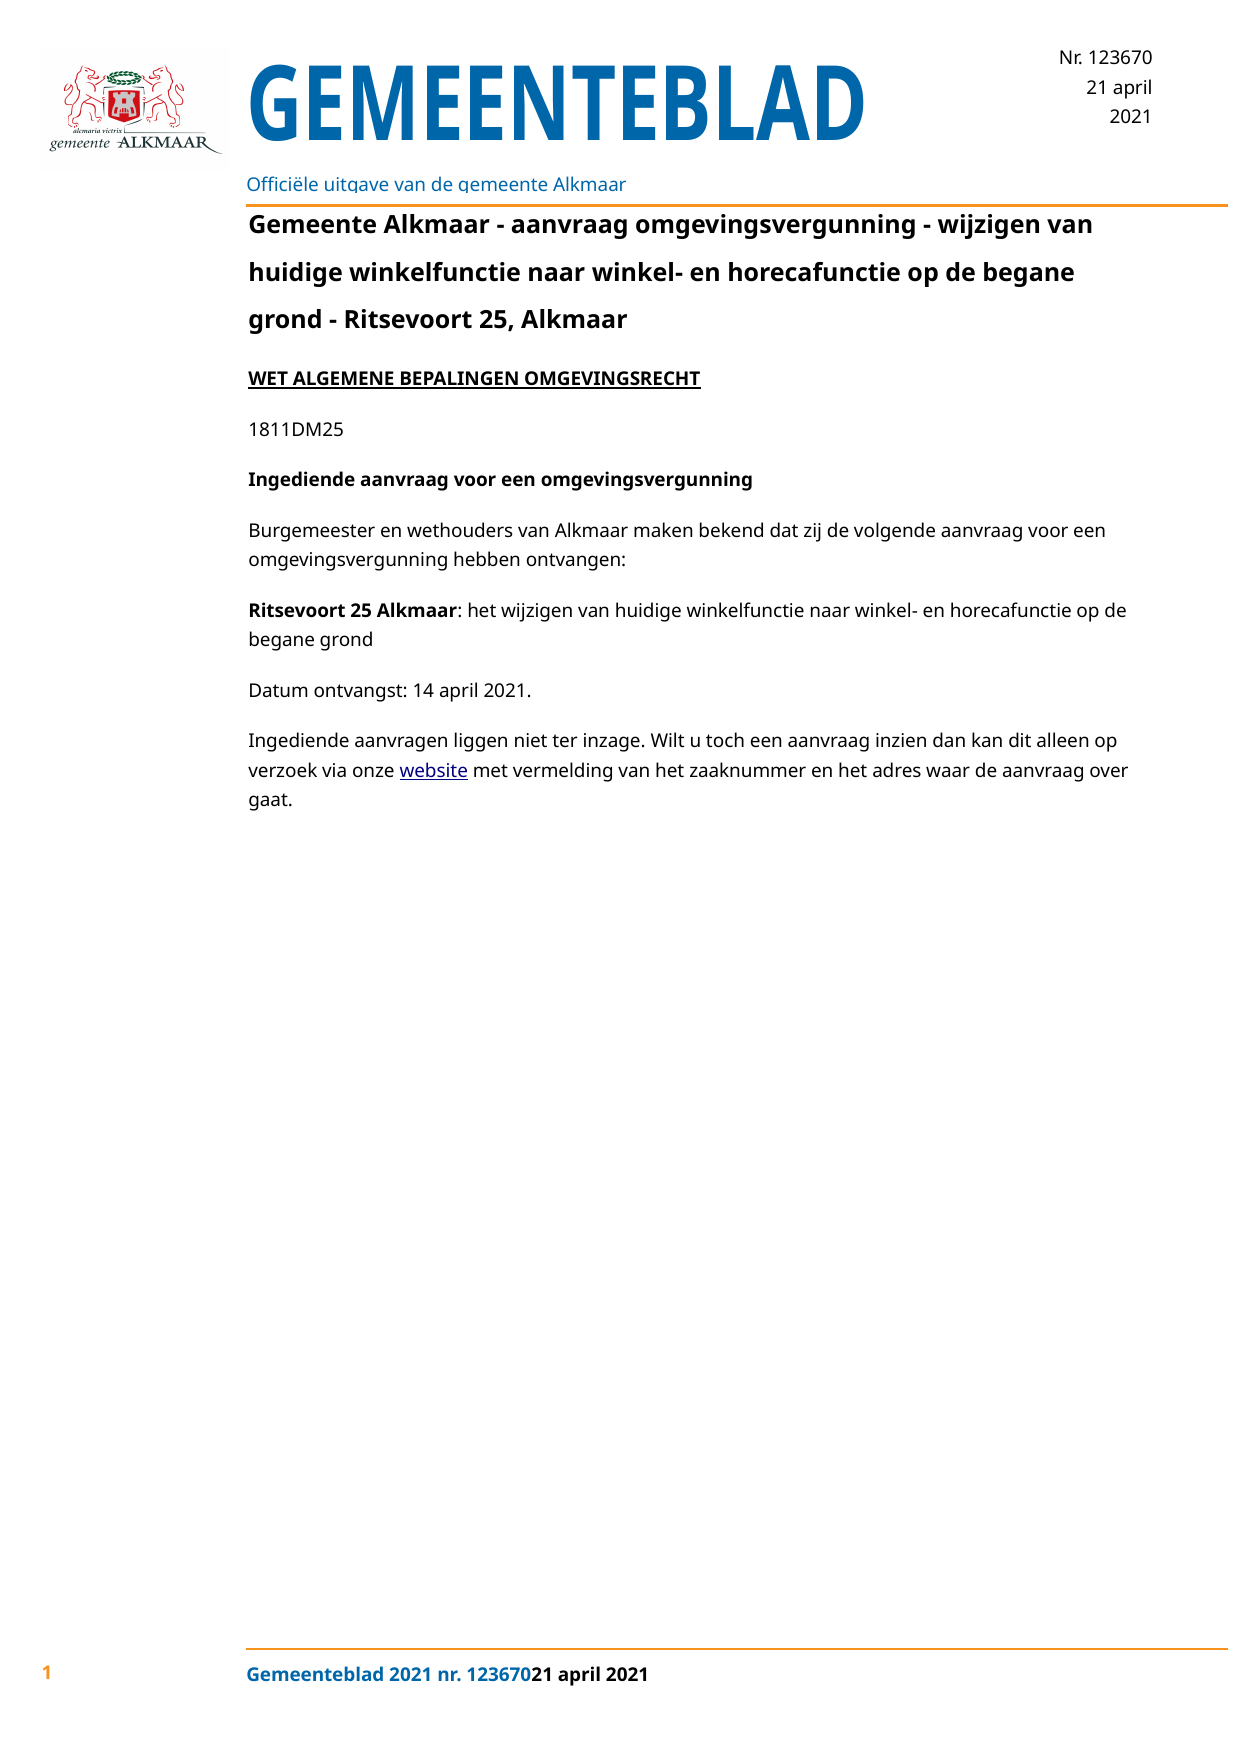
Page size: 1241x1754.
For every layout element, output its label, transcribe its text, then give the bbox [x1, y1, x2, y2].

text Ingediende aanvragen liggen niet ter inzage. Wilt u toch een aanvraag inzien dan kan dit alleen op verzoek via onze website met vermelding van het zaaknummer en het adres waar de aanvraag over gaat. [248, 727, 1152, 812]
picture [41, 47, 231, 172]
text Ingediende aanvraag voor een omgevingsvergunning [248, 466, 1152, 492]
text Gemeente Alkmaar - aanvraag omgevingsvergunning - wijzigen van huidige winkelfunctie naar winkel- en horecafunctie op de begane grond - Ritsevoort 25, Alkmaar [248, 207, 1152, 336]
text 1811DM25 [248, 416, 1152, 442]
text Burgemeester en wethouders van Alkmaar maken bekend dat zij de volgende aanvraag voor een omgevingsvergunning hebben ontvangen: [248, 517, 1152, 572]
text WET ALGEMENE BEPALINGEN OMGEVINGSRECHT [248, 366, 1152, 391]
text Datum ontvangst: 14 april 2021. [248, 677, 1152, 702]
text Ritsevoort 25 Alkmaar: het wijzigen van huidige winkelfunctie naar winkel- en horecafunctie op de begane grond [248, 597, 1152, 652]
